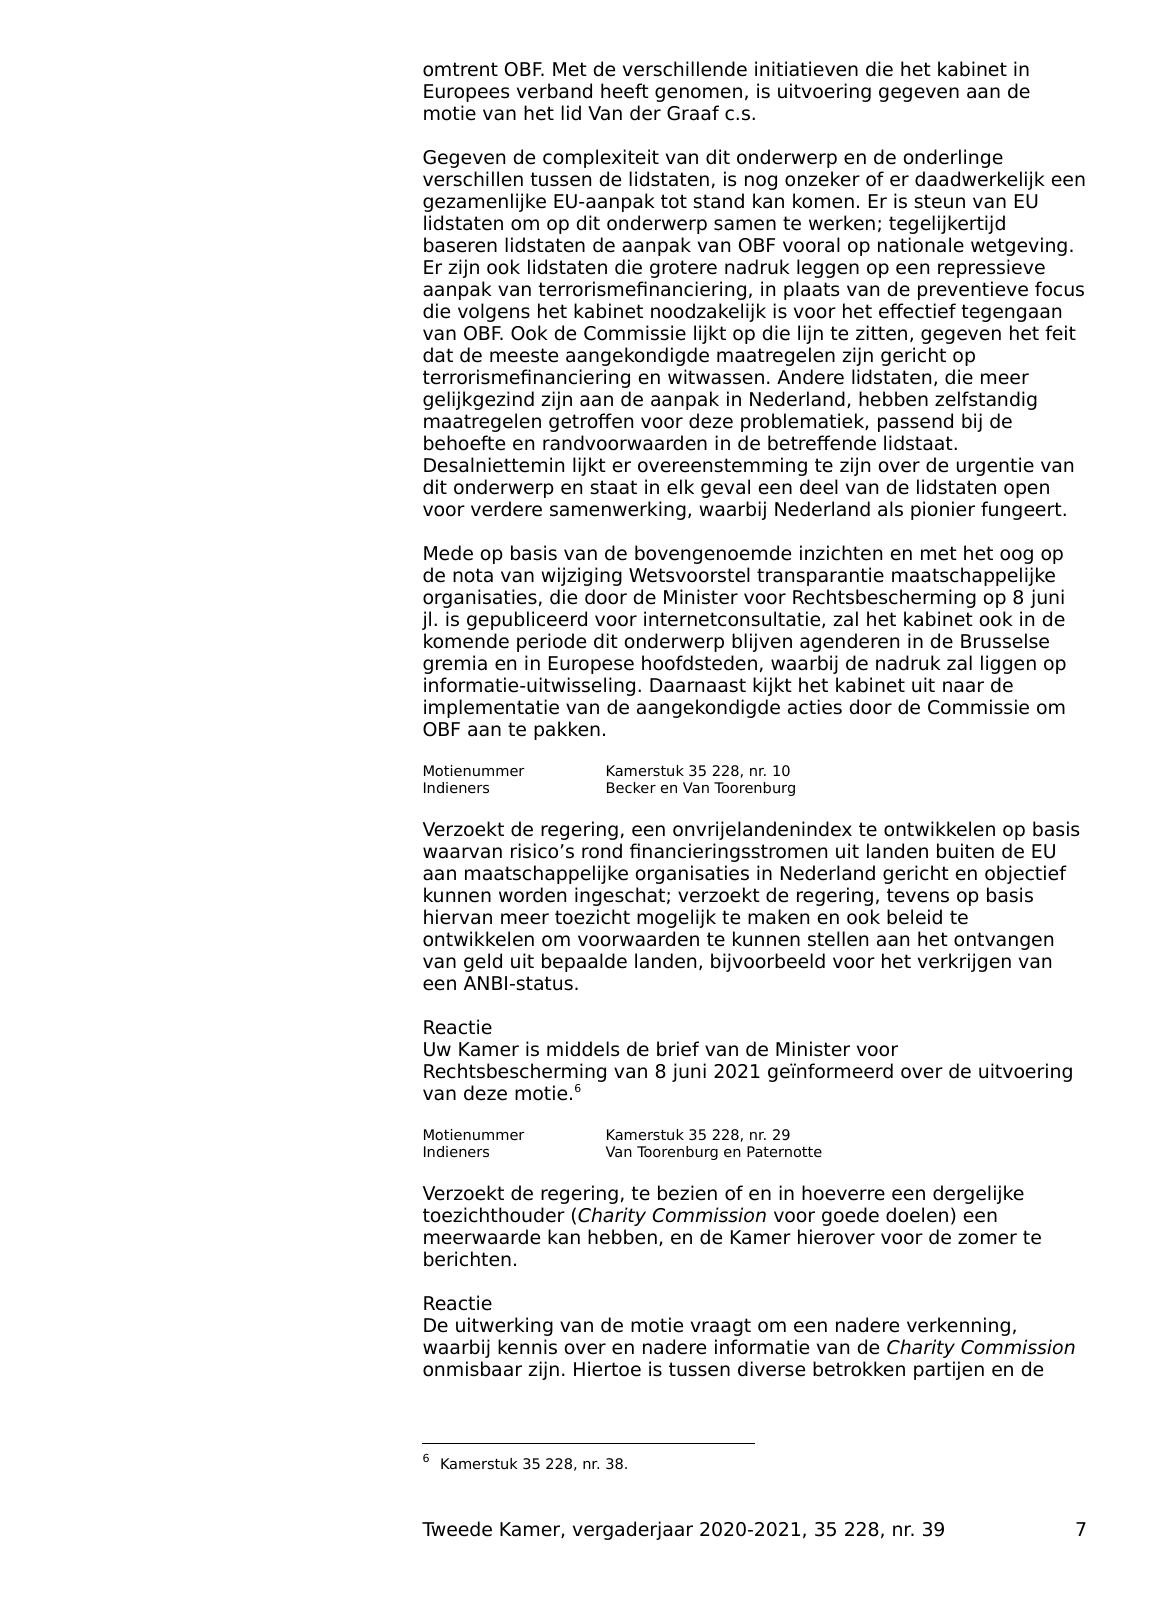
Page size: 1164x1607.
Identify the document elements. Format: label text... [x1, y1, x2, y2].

text omtrent OBF. Met de verschillende initiatieven die het kabinet in Europees verband heeft genomen, is uitvoering gegeven aan de motie van het lid Van der Graaf c.s. [422, 59, 1087, 125]
text Gegeven de complexiteit van dit onderwerp en de onderlinge verschillen tussen de lidstaten, is nog onzeker of er daadwerkelijk een gezamenlijke EU-aanpak tot stand kan komen. Er is steun van EU lidstaten om op dit onderwerp samen te werken; tegelijkertijd baseren lidstaten de aanpak van OBF vooral op nationale wetgeving. Er zijn ook lidstaten die grotere nadruk leggen op een repressieve aanpak van terrorismefinanciering, in plaats van de preventieve focus die volgens het kabinet noodzakelijk is voor het effectief tegengaan van OBF. Ook de Commissie lijkt op die lijn te zitten, gegeven het feit dat de meeste aangekondigde maatregelen zijn gericht op terrorismefinanciering en witwassen. Andere lidstaten, die meer gelijkgezind zijn aan de aanpak in Nederland, hebben zelfstandig maatregelen getroffen voor deze problematiek, passend bij de behoefte en randvoorwaarden in de betreffende lidstaat. Desalniettemin lijkt er overeenstemming te zijn over de urgentie van dit onderwerp en staat in elk geval een deel van de lidstaten open voor verdere samenwerking, waarbij Nederland als pionier fungeert. [422, 147, 1087, 521]
table_cell Indieners [422, 780, 599, 797]
table_cell Indieners [422, 1144, 599, 1161]
table_header Motienummer [422, 763, 599, 780]
table_header Kamerstuk 35 228, nr. 10 [599, 763, 1087, 780]
table_header Kamerstuk 35 228, nr. 29 [599, 1127, 1087, 1144]
table_header Motienummer [422, 1127, 599, 1144]
text Verzoekt de regering, een onvrijelandenindex te ontwikkelen op basis waarvan risico’s rond financieringsstromen uit landen buiten de EU aan maatschappelijke organisaties in Nederland gericht en objectief kunnen worden ingeschat; verzoekt de regering, tevens op basis hiervan meer toezicht mogelijk te maken en ook beleid te ontwikkelen om voorwaarden te kunnen stellen aan het ontvangen van geld uit bepaalde landen, bijvoorbeeld voor het verkrijgen van een ANBI-status. [422, 819, 1087, 995]
text Mede op basis van de bovengenoemde inzichten en met het oog op de nota van wijziging Wetsvoorstel transparantie maatschappelijke organisaties, die door de Minister voor Rechtsbescherming op 8 juni jl. is gepubliceerd voor internetconsultatie, zal het kabinet ook in de komende periode dit onderwerp blijven agenderen in de Brusselse gremia en in Europese hoofdsteden, waarbij de nadruk zal liggen op informatie-uitwisseling. Daarnaast kijkt het kabinet uit naar de implementatie van de aangekondigde acties door de Commissie om OBF aan te pakken. [422, 543, 1087, 741]
table_cell Van Toorenburg en Paternotte [599, 1144, 1087, 1161]
text Reactie [422, 1293, 1087, 1315]
table_cell Becker en Van Toorenburg [599, 780, 1087, 797]
text Verzoekt de regering, te bezien of en in hoeverre een dergelijke toezichthouder (Charity Commission voor goede doelen) een meerwaarde kan hebben, en de Kamer hierover voor de zomer te berichten. [422, 1183, 1087, 1271]
text Uw Kamer is middels de brief van de Minister voor Rechtsbescherming van 8 juni 2021 geïnformeerd over de uitvoering van deze motie. [422, 1039, 1087, 1105]
text De uitwerking van de motie vraagt om een nadere verkenning, waarbij kennis over en nadere informatie van de Charity Commission onmisbaar zijn. Hiertoe is tussen diverse betrokken partijen en de [422, 1315, 1087, 1381]
text Reactie [422, 1017, 1087, 1039]
text Kamerstuk 35 228, nr. 38. [422, 1452, 1087, 1474]
